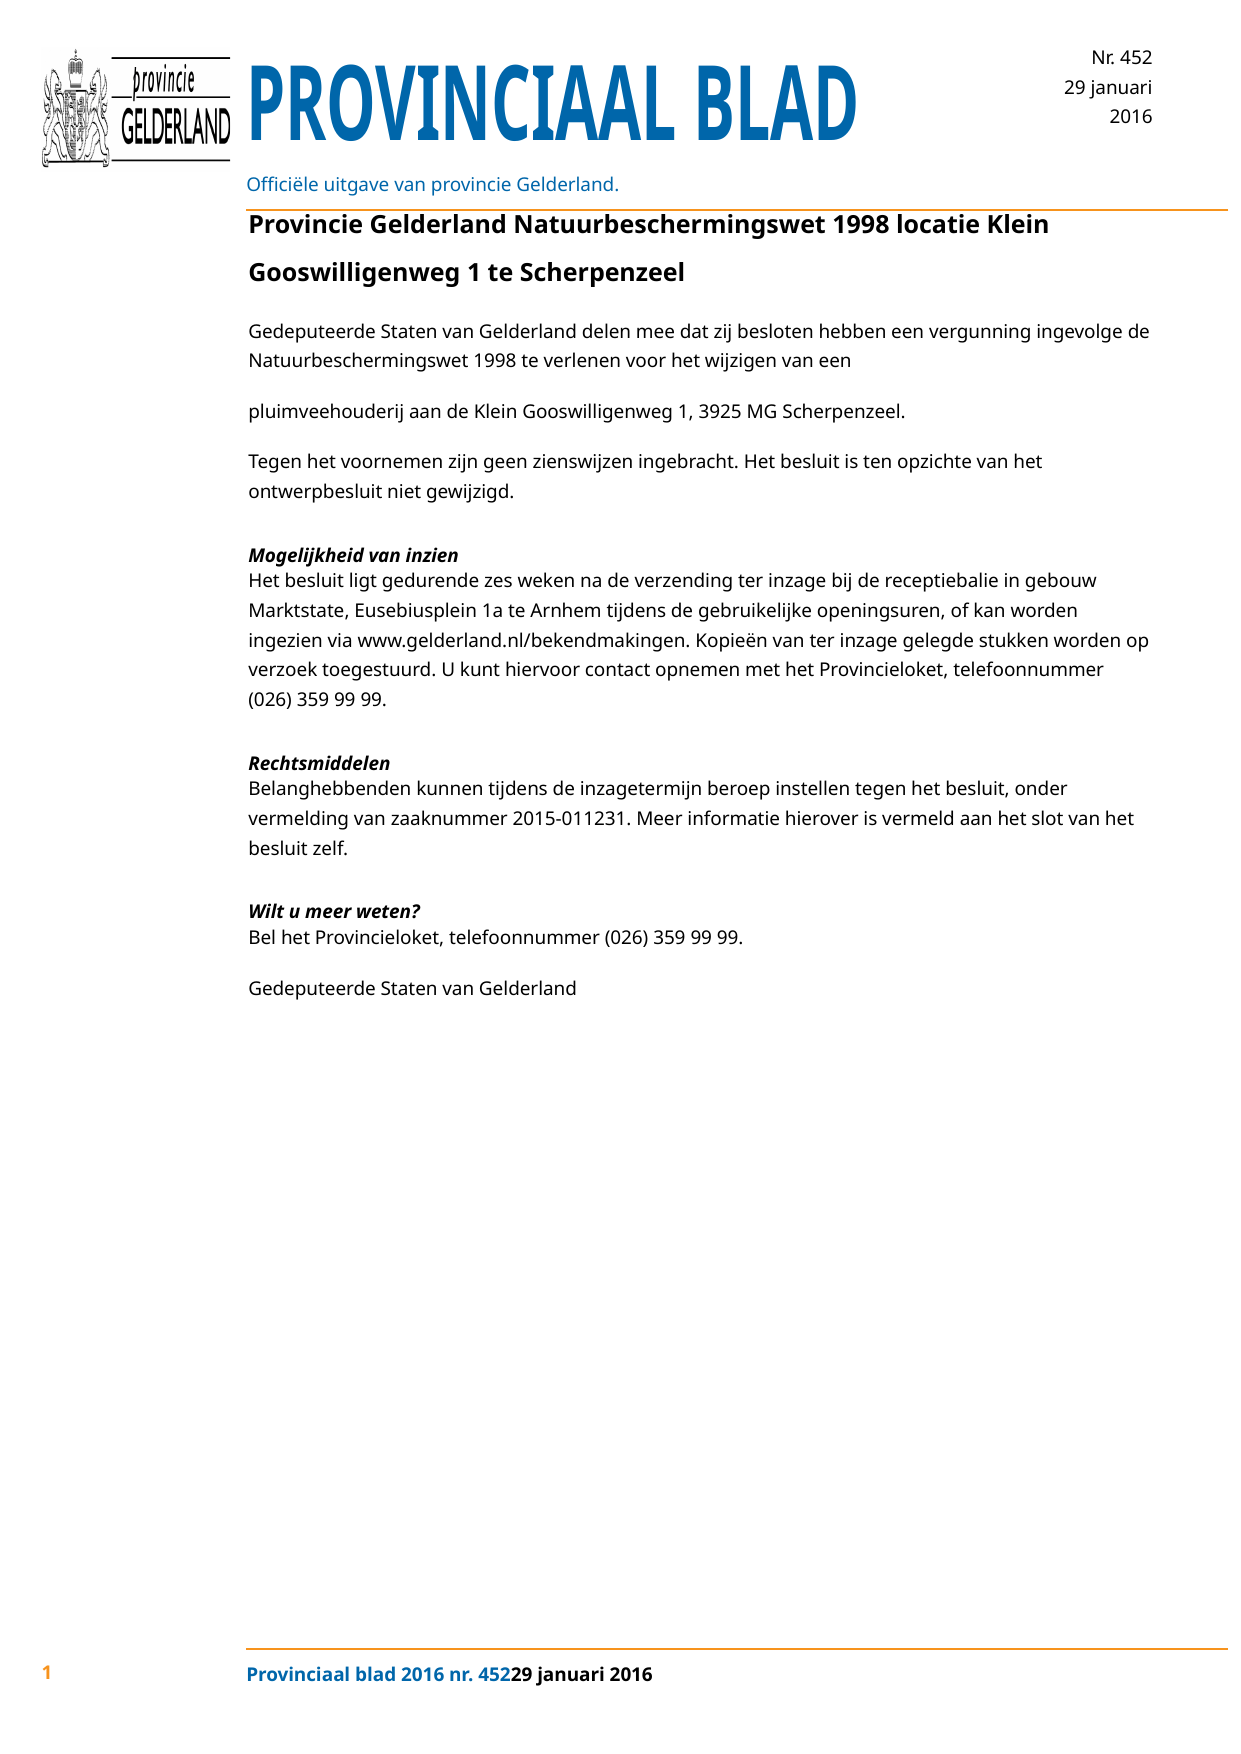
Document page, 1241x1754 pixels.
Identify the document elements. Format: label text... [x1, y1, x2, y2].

text Belanghebbenden kunnen tijdens de inzagetermijn beroep instellen tegen het besluit, onder vermelding van zaaknummer 2015-011231. Meer informatie hierover is vermeld aan het slot van het besluit zelf. [248, 776, 1152, 861]
text Mogelijkheid van inzien [248, 542, 1152, 568]
text Rechtsmiddelen [248, 750, 1152, 776]
text Bel het Provincieloket, telefoonnummer (026) 359 99 99. [248, 924, 1152, 950]
picture [41, 47, 231, 172]
text Tegen het voornemen zijn geen zienswijzen ingebracht. Het besluit is ten opzichte van het ontwerpbesluit niet gewijzigd. [248, 448, 1152, 504]
text Wilt u meer weten? [248, 899, 1152, 924]
text Het besluit ligt gedurende zes weken na de verzending ter inzage bij de receptiebalie in gebouw Marktstate, Eusebiusplein 1a te Arnhem tijdens de gebruikelijke openingsuren, of kan worden ingezien via www.gelderland.nl/bekendmakingen. Kopieën van ter inzage gelegde stukken worden op verzoek toegestuurd. U kunt hiervoor contact opnemen met het Provincieloket, telefoonnummer (026) 359 99 99. [248, 568, 1152, 712]
text Provincie Gelderland Natuurbeschermingswet 1998 locatie Klein Gooswilligenweg 1 te Scherpenzeel [248, 211, 1152, 288]
text pluimveehouderij aan de Klein Gooswilligenweg 1, 3925 MG Scherpenzeel. [248, 398, 1152, 424]
text Gedeputeerde Staten van Gelderland [248, 975, 1152, 1001]
text Gedeputeerde Staten van Gelderland delen mee dat zij besloten hebben een vergunning ingevolge de Natuurbeschermingswet 1998 te verlenen voor het wijzigen van een [248, 318, 1152, 373]
